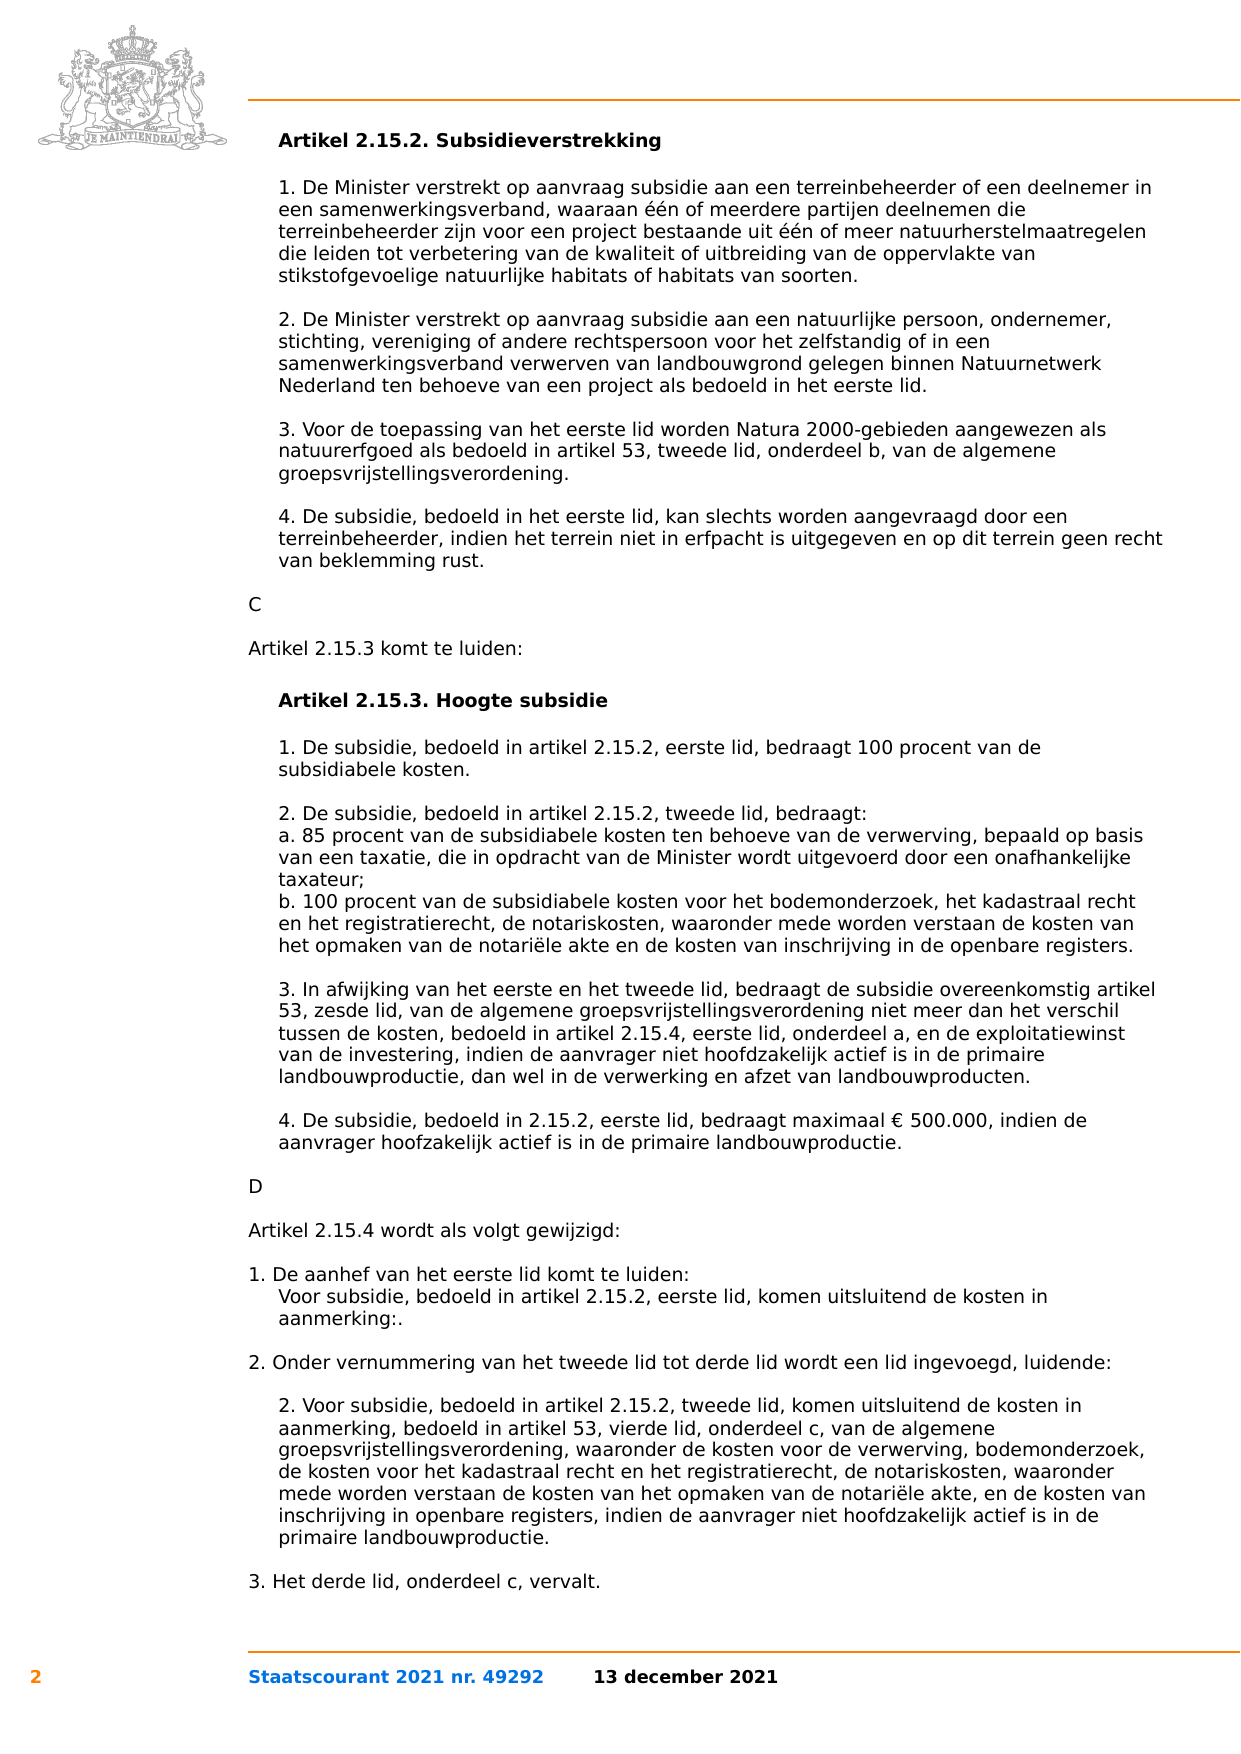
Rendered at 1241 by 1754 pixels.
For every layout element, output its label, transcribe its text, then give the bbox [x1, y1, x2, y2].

text 3. Voor de toepassing van het eerste lid worden Natura 2000-gebieden aangewezen als natuurerfgoed als bedoeld in artikel 53, tweede lid, onderdeel b, van de algemene groepsvrijstellingsverordening. [278, 418, 1163, 484]
text 3. Het derde lid, onderdeel c, vervalt. [248, 1571, 1163, 1593]
text 2. De subsidie, bedoeld in artikel 2.15.2, tweede lid, bedraagt: [278, 803, 1163, 825]
text 4. De subsidie, bedoeld in 2.15.2, eerste lid, bedraagt maximaal € 500.000, indien de aanvrager hoofzakelijk actief is in de primaire landbouwproductie. [278, 1110, 1163, 1154]
subtitle Artikel 2.15.2. Subsidieverstrekking [278, 130, 1163, 152]
text C [248, 594, 1163, 616]
text Voor subsidie, bedoeld in artikel 2.15.2, eerste lid, komen uitsluitend de kosten in aanmerking:. [278, 1286, 1163, 1330]
text 4. De subsidie, bedoeld in het eerste lid, kan slechts worden aangevraagd door een terreinbeheerder, indien het terrein niet in erfpacht is uitgegeven en op dit terrein geen recht van beklemming rust. [278, 506, 1163, 572]
text 1. De subsidie, bedoeld in artikel 2.15.2, eerste lid, bedraagt 100 procent van de subsidiabele kosten. [278, 737, 1163, 781]
text a. 85 procent van de subsidiabele kosten ten behoeve van de verwerving, bepaald op basis van een taxatie, die in opdracht van de Minister wordt uitgevoerd door een onafhankelijke taxateur; [278, 825, 1163, 891]
text Artikel 2.15.4 wordt als volgt gewijzigd: [248, 1220, 1163, 1242]
text 1. De aanhef van het eerste lid komt te luiden: [248, 1264, 1163, 1286]
text 2. Onder vernummering van het tweede lid tot derde lid wordt een lid ingevoegd, luidende: [248, 1352, 1163, 1373]
text Artikel 2.15.3 komt te luiden: [248, 638, 1163, 660]
text 1. De Minister verstrekt op aanvraag subsidie aan een terreinbeheerder of een deelnemer in een samenwerkingsverband, waaraan één of meerdere partijen deelnemen die terreinbeheerder zijn voor een project bestaande uit één of meer natuurherstelmaatregelen die leiden tot verbetering van de kwaliteit of uitbreiding van de oppervlakte van stikstofgevoelige natuurlijke habitats of habitats van soorten. [278, 177, 1163, 287]
picture [38, 25, 227, 150]
text b. 100 procent van de subsidiabele kosten voor het bodemonderzoek, het kadastraal recht en het registratierecht, de notariskosten, waaronder mede worden verstaan de kosten van het opmaken van de notariële akte en de kosten van inschrijving in de openbare registers. [278, 891, 1163, 957]
text 3. In afwijking van het eerste en het tweede lid, bedraagt de subsidie overeenkomstig artikel 53, zesde lid, van de algemene groepsvrijstellingsverordening niet meer dan het verschil tussen de kosten, bedoeld in artikel 2.15.4, eerste lid, onderdeel a, en de exploitatiewinst van de investering, indien de aanvrager niet hoofdzakelijk actief is in de primaire landbouwproductie, dan wel in de verwerking en afzet van landbouwproducten. [278, 978, 1163, 1088]
text D [248, 1176, 1163, 1198]
subtitle Artikel 2.15.3. Hoogte subsidie [278, 690, 1163, 712]
text 2. De Minister verstrekt op aanvraag subsidie aan een natuurlijke persoon, ondernemer, stichting, vereniging of andere rechtspersoon voor het zelfstandig of in een samenwerkingsverband verwerven van landbouwgrond gelegen binnen Natuurnetwerk Nederland ten behoeve van een project als bedoeld in het eerste lid. [278, 309, 1163, 397]
text 2. Voor subsidie, bedoeld in artikel 2.15.2, tweede lid, komen uitsluitend de kosten in aanmerking, bedoeld in artikel 53, vierde lid, onderdeel c, van de algemene groepsvrijstellingsverordening, waaronder de kosten voor de verwerving, bodemonderzoek, de kosten voor het kadastraal recht en het registratierecht, de notariskosten, waaronder mede worden verstaan de kosten van het opmaken van de notariële akte, en de kosten van inschrijving in openbare registers, indien de aanvrager niet hoofdzakelijk actief is in de primaire landbouwproductie. [278, 1395, 1163, 1549]
